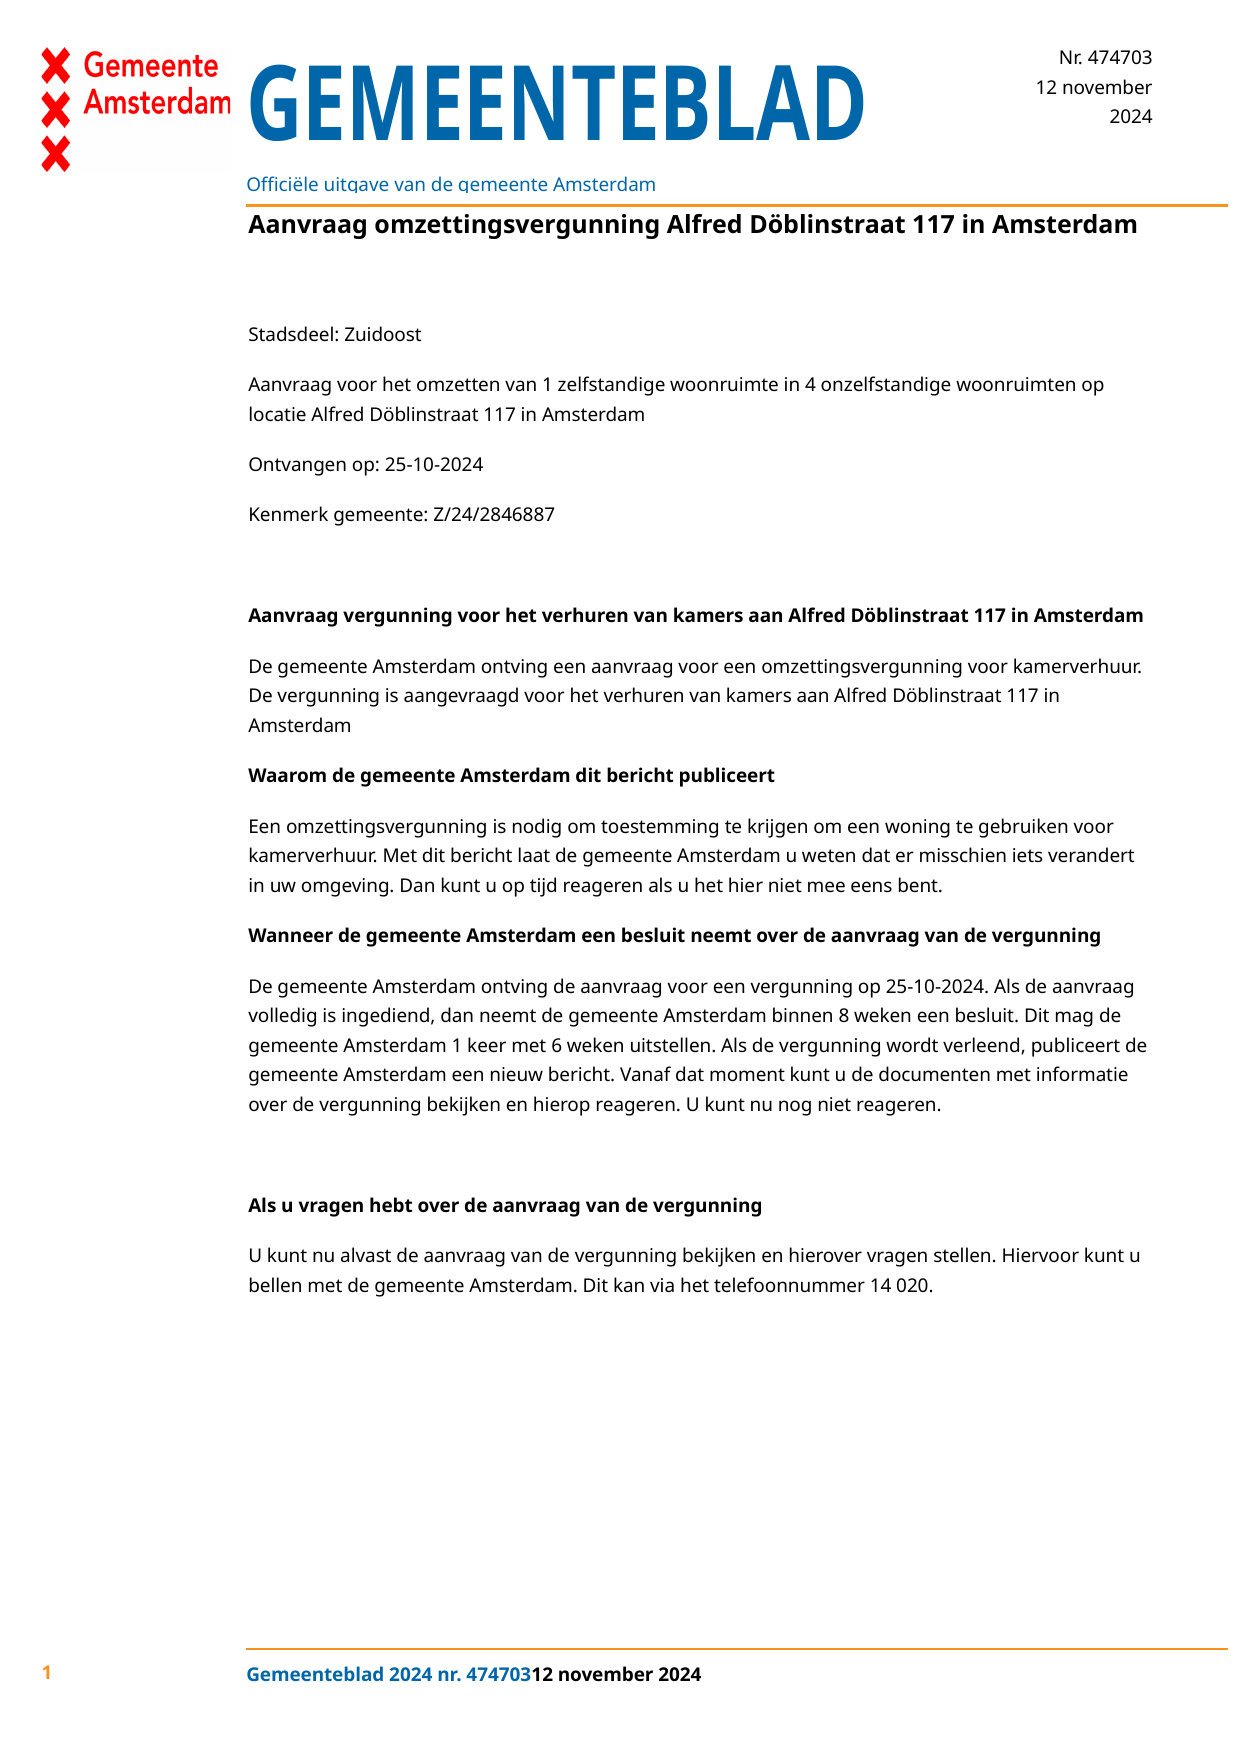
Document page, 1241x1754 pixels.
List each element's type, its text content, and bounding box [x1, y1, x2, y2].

text De gemeente Amsterdam ontving een aanvraag voor een omzettingsvergunning voor kamerverhuur. De vergunning is aangevraagd voor het verhuren van kamers aan Alfred Döblinstraat 117 in Amsterdam [248, 653, 1152, 738]
text Stadsdeel: Zuidoost [248, 321, 1152, 346]
text Ontvangen op: 25-10-2024 [248, 451, 1152, 477]
text Als u vragen hebt over de aanvraag van de vergunning [248, 1192, 1152, 1218]
picture [41, 47, 231, 172]
text Aanvraag voor het omzetten van 1 zelfstandige woonruimte in 4 onzelfstandige woonruimten op locatie Alfred Döblinstraat 117 in Amsterdam [248, 371, 1152, 426]
text De gemeente Amsterdam ontving de aanvraag voor een vergunning op 25-10-2024. Als de aanvraag volledig is ingediend, dan neemt de gemeente Amsterdam binnen 8 weken een besluit. Dit mag de gemeente Amsterdam 1 keer met 6 weken uitstellen. Als de vergunning wordt verleend, publiceert de gemeente Amsterdam een nieuw bericht. Vanaf dat moment kunt u de documenten met informatie over de vergunning bekijken en hierop reageren. U kunt nu nog niet reageren. [248, 973, 1152, 1117]
text Waarom de gemeente Amsterdam dit bericht publiceert [248, 762, 1152, 788]
text Aanvraag omzettingsvergunning Alfred Döblinstraat 117 in Amsterdam [248, 207, 1152, 241]
text Wanneer de gemeente Amsterdam een besluit neemt over de aanvraag van de vergunning [248, 922, 1152, 948]
text Een omzettingsvergunning is nodig om toestemming te krijgen om een woning te gebruiken voor kamerverhuur. Met dit bericht laat de gemeente Amsterdam u weten dat er misschien iets verandert in uw omgeving. Dan kunt u op tijd reageren als u het hier niet mee eens bent. [248, 813, 1152, 898]
text U kunt nu alvast de aanvraag van de vergunning bekijken en hierover vragen stellen. Hiervoor kunt u bellen met de gemeente Amsterdam. Dit kan via het telefoonnummer 14 020. [248, 1242, 1152, 1298]
text Aanvraag vergunning voor het verhuren van kamers aan Alfred Döblinstraat 117 in Amsterdam [248, 602, 1152, 628]
text Kenmerk gemeente: Z/24/2846887 [248, 502, 1152, 527]
